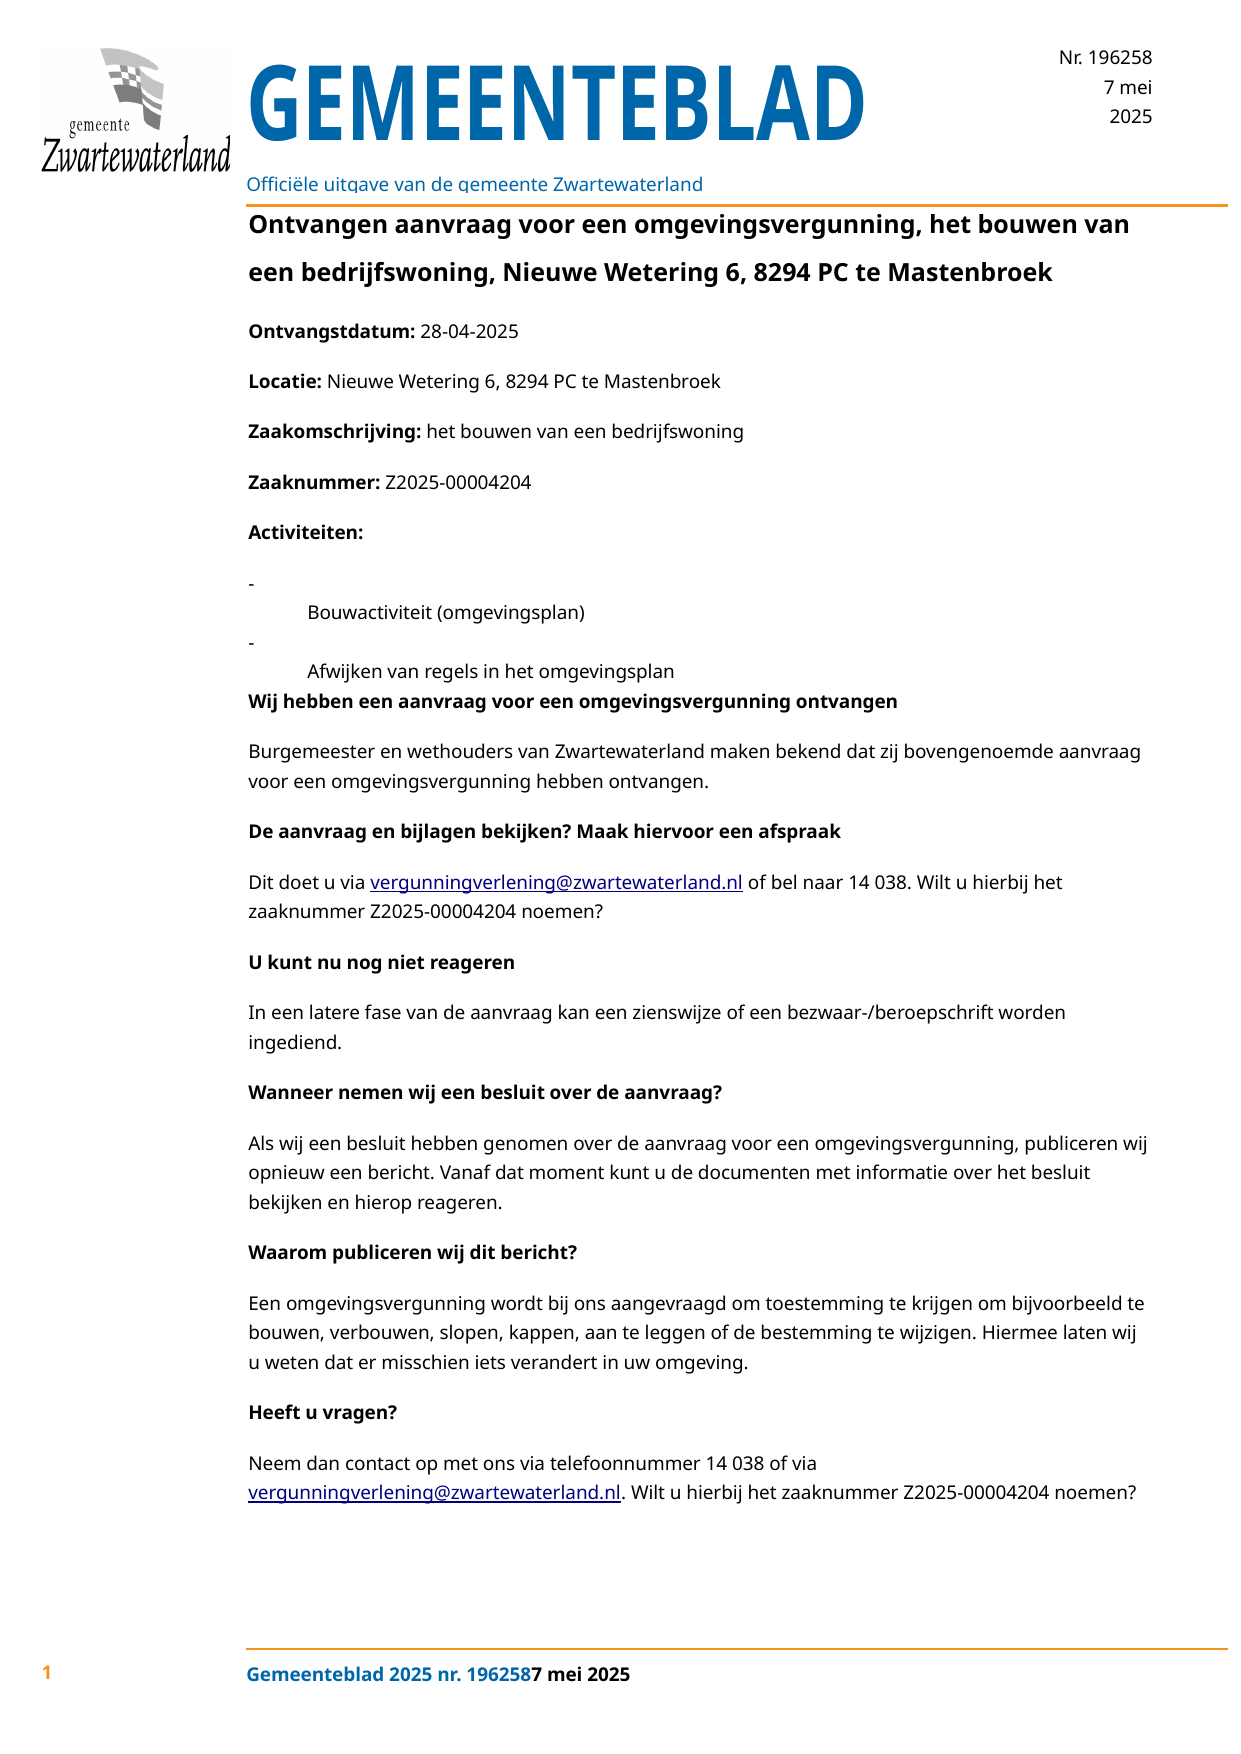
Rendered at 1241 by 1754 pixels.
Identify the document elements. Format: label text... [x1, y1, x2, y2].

text Zaakomschrijving: het bouwen van een bedrijfswoning [248, 419, 1152, 444]
text Heeft u vragen? [248, 1399, 1152, 1425]
text In een latere fase van de aanvraag kan een zienswijze of een bezwaar-/beroepschrift worden ingediend. [248, 999, 1152, 1055]
text Activiteiten: [248, 519, 1152, 545]
text Wanneer nemen wij een besluit over de aanvraag? [248, 1079, 1152, 1105]
text Een omgevingsvergunning wordt bij ons aangevraagd om toestemming te krijgen om bijvoorbeeld te bouwen, verbouwen, slopen, kappen, aan te leggen of de bestemming te wijzigen. Hiermee laten wij u weten dat er misschien iets verandert in uw omgeving. [248, 1290, 1152, 1375]
text De aanvraag en bijlagen bekijken? Maak hiervoor een afspraak [248, 819, 1152, 844]
text Ontvangstdatum: 28-04-2025 [248, 318, 1152, 344]
text Locatie: Nieuwe Wetering 6, 8294 PC te Mastenbroek [248, 368, 1152, 394]
text Waarom publiceren wij dit bericht? [248, 1239, 1152, 1265]
text Als wij een besluit hebben genomen over de aanvraag voor een omgevingsvergunning, publiceren wij opnieuw een bericht. Vanaf dat moment kunt u de documenten met informatie over het besluit bekijken en hierop reageren. [248, 1130, 1152, 1215]
text U kunt nu nog niet reageren [248, 949, 1152, 975]
text Wij hebben een aanvraag voor een omgevingsvergunning ontvangen [248, 688, 1152, 714]
list Afwijken van regels in het omgevingsplan [248, 659, 1152, 684]
text Dit doet u via vergunningverlening@zwartewaterland.nl of bel naar 14 038. Wilt u hierbij het zaaknummer Z2025-00004204 noemen? [248, 869, 1152, 924]
picture [41, 47, 231, 172]
text Burgemeester en wethouders van Zwartewaterland maken bekend dat zij bovengenoemde aanvraag voor een omgevingsvergunning hebben ontvangen. [248, 739, 1152, 794]
text Zaaknummer: Z2025-00004204 [248, 469, 1152, 495]
text Ontvangen aanvraag voor een omgevingsvergunning, het bouwen van een bedrijfswoning, Nieuwe Wetering 6, 8294 PC te Mastenbroek [248, 207, 1152, 288]
text Neem dan contact op met ons via telefoonnummer 14 038 of via vergunningverlening@zwartewaterland.nl. Wilt u hierbij het zaaknummer Z2025-00004204 noemen? [248, 1450, 1152, 1505]
list Bouwactiviteit (omgevingsplan) [248, 599, 1152, 625]
